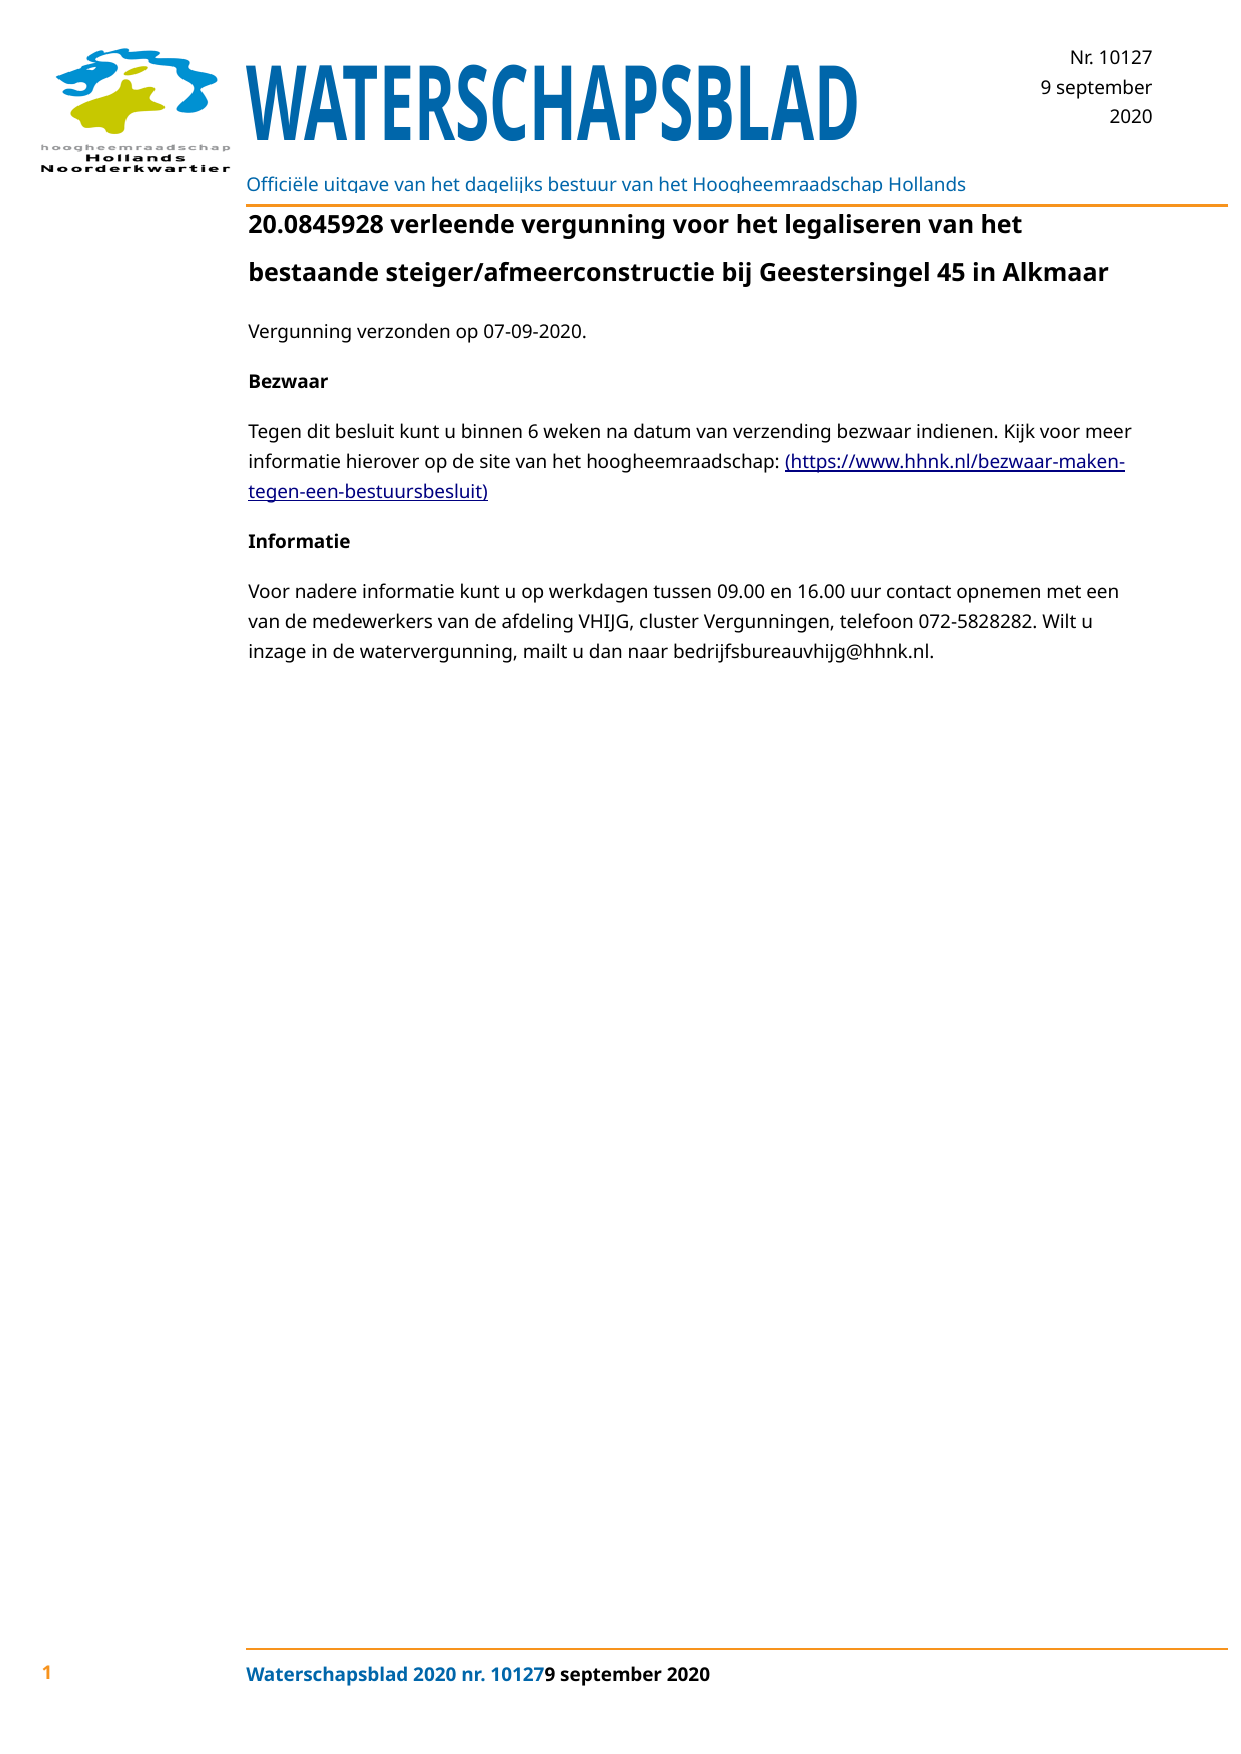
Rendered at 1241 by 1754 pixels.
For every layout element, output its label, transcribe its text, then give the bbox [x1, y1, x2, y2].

text 20.0845928 verleende vergunning voor het legaliseren van het bestaande steiger/afmeerconstructie bij Geestersingel 45 in Alkmaar [248, 207, 1152, 288]
text Bezwaar [248, 368, 1152, 394]
text Informatie [248, 528, 1152, 554]
text Vergunning verzonden op 07-09-2020. [248, 318, 1152, 344]
picture [41, 47, 231, 172]
text Voor nadere informatie kunt u op werkdagen tussen 09.00 en 16.00 uur contact opnemen met een van de medewerkers van de afdeling VHIJG, cluster Vergunningen, telefoon 072-5828282. Wilt u inzage in de watervergunning, mailt u dan naar bedrijfsbureauvhijg@hhnk.nl. [248, 579, 1152, 664]
text Tegen dit besluit kunt u binnen 6 weken na datum van verzending bezwaar indienen. Kijk voor meer informatie hierover op de site van het hoogheemraadschap: (https://www.hhnk.nl/bezwaar-maken-tegen-een-bestuursbesluit) [248, 419, 1152, 504]
